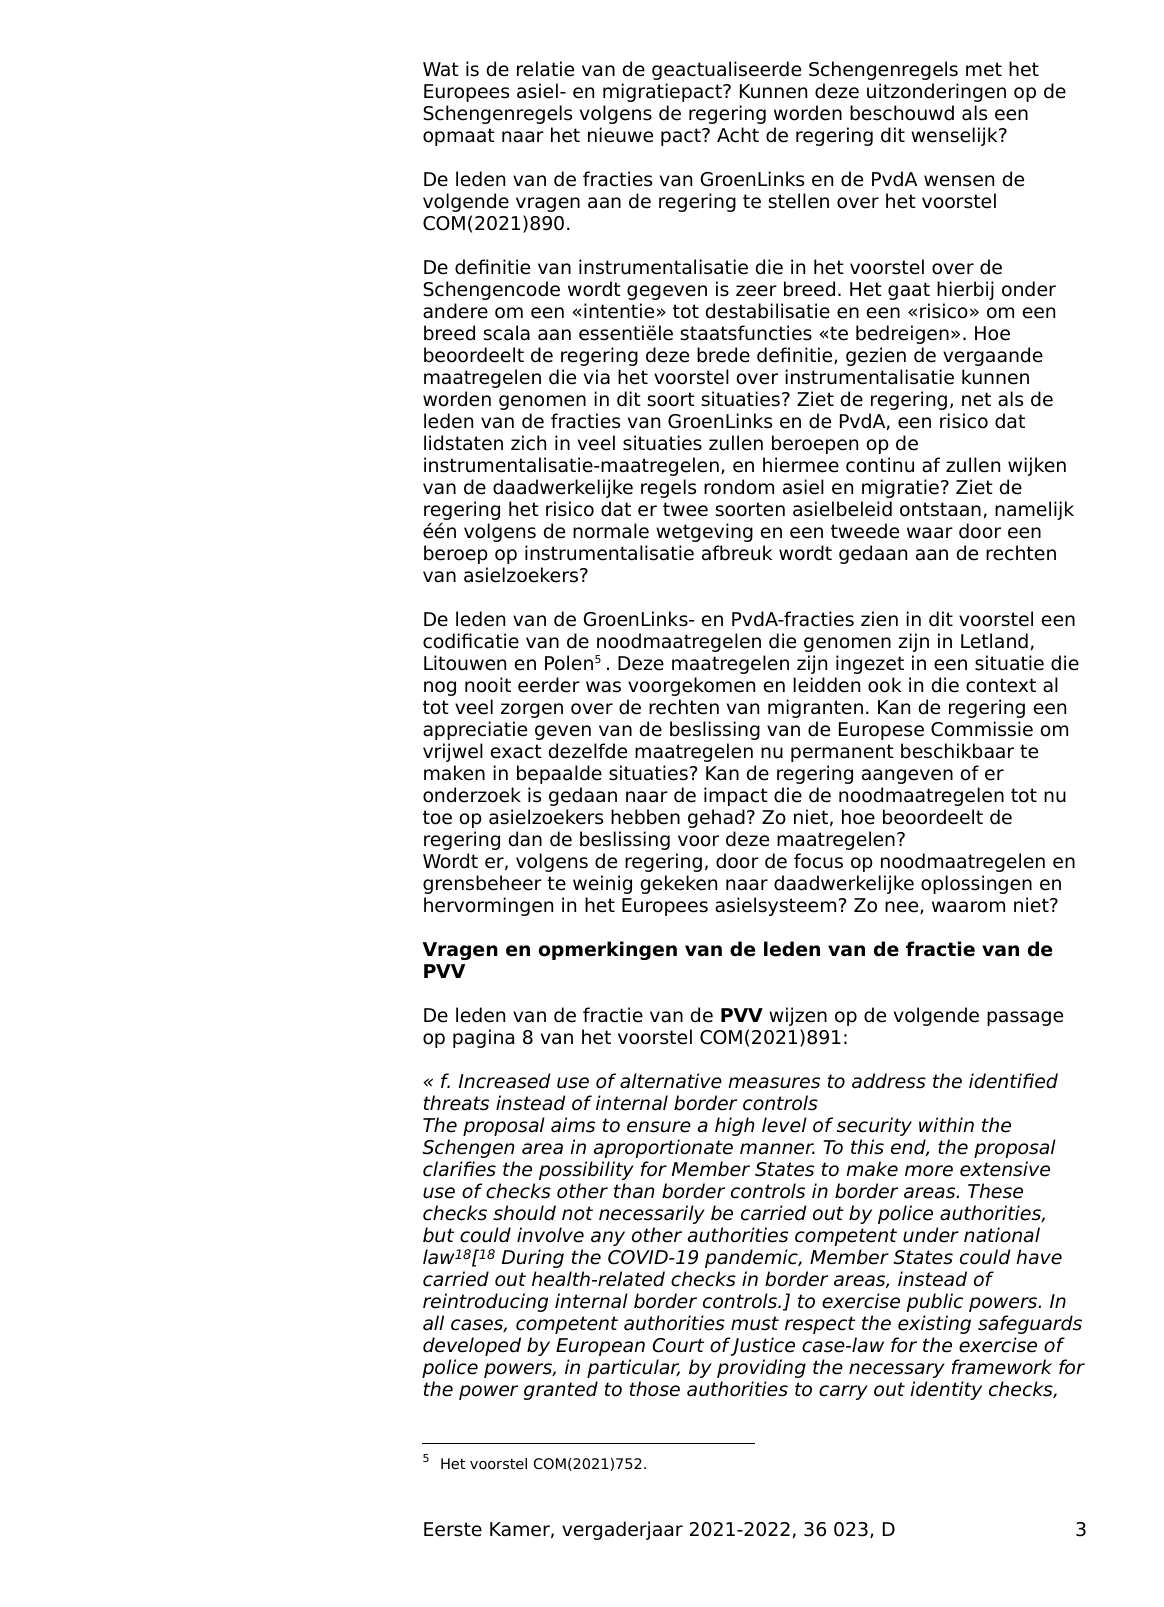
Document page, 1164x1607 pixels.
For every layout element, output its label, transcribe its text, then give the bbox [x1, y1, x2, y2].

text De leden van de fracties van GroenLinks en de PvdA wensen de volgende vragen aan de regering te stellen over het voorstel COM(2021)890. [422, 169, 1087, 235]
text De leden van de GroenLinks- en PvdA-fracties zien in dit voorstel een codificatie van de noodmaatregelen die genomen zijn in Letland, Litouwen en Polen. Deze maatregelen zijn ingezet in een situatie die nog nooit eerder was voorgekomen en leidden ook in die context al tot veel zorgen over de rechten van migranten. Kan de regering een appreciatie geven van de beslissing van de Europese Commissie om vrijwel exact dezelfde maatregelen nu permanent beschikbaar te maken in bepaalde situaties? Kan de regering aangeven of er onderzoek is gedaan naar de impact die de noodmaatregelen tot nu toe op asielzoekers hebben gehad? Zo niet, hoe beoordeelt de regering dan de beslissing voor deze maatregelen? [422, 609, 1087, 851]
text De definitie van instrumentalisatie die in het voorstel over de Schengencode wordt gegeven is zeer breed. Het gaat hierbij onder andere om een «intentie» tot destabilisatie en een «risico» om een breed scala aan essentiële staatsfuncties «te bedreigen». Hoe beoordeelt de regering deze brede definitie, gezien de vergaande maatregelen die via het voorstel over instrumentalisatie kunnen worden genomen in dit soort situaties? Ziet de regering, net als de leden van de fracties van GroenLinks en de PvdA, een risico dat lidstaten zich in veel situaties zullen beroepen op de instrumentalisatie-maatregelen, en hiermee continu af zullen wijken van de daadwerkelijke regels rondom asiel en migratie? Ziet de regering het risico dat er twee soorten asielbeleid ontstaan, namelijk één volgens de normale wetgeving en een tweede waar door een beroep op instrumentalisatie afbreuk wordt gedaan aan de rechten van asielzoekers? [422, 257, 1087, 587]
text « f. Increased use of alternative measures to address the identified threats instead of internal border controls [422, 1071, 1087, 1115]
text Het voorstel COM(2021)752. [422, 1452, 1087, 1474]
subtitle Vragen en opmerkingen van de leden van de fractie van de PVV [422, 939, 1087, 983]
text The proposal aims to ensure a high level of security within the Schengen area in aproportionate manner. To this end, the proposal clarifies the possibility for Member States to make more extensive use of checks other than border controls in border areas. These checks should not necessarily be carried out by police authorities, but could involve any other authorities competent under national law18[18 During the COVID-19 pandemic, Member States could have carried out health-related checks in border areas, instead of reintroducing internal border controls.] to exercise public powers. In all cases, competent authorities must respect the existing safeguards developed by European Court of Justice case-law for the exercise of police powers, in particular, by providing the necessary framework for the power granted to those authorities to carry out identity checks, [422, 1115, 1087, 1401]
text Wordt er, volgens de regering, door de focus op noodmaatregelen en grensbeheer te weinig gekeken naar daadwerkelijke oplossingen en hervormingen in het Europees asielsysteem? Zo nee, waarom niet? [422, 851, 1087, 917]
text De leden van de fractie van de PVV wijzen op de volgende passage op pagina 8 van het voorstel COM(2021)891: [422, 1005, 1087, 1049]
text Wat is de relatie van de geactualiseerde Schengenregels met het Europees asiel- en migratiepact? Kunnen deze uitzonderingen op de Schengenregels volgens de regering worden beschouwd als een opmaat naar het nieuwe pact? Acht de regering dit wenselijk? [422, 59, 1087, 147]
